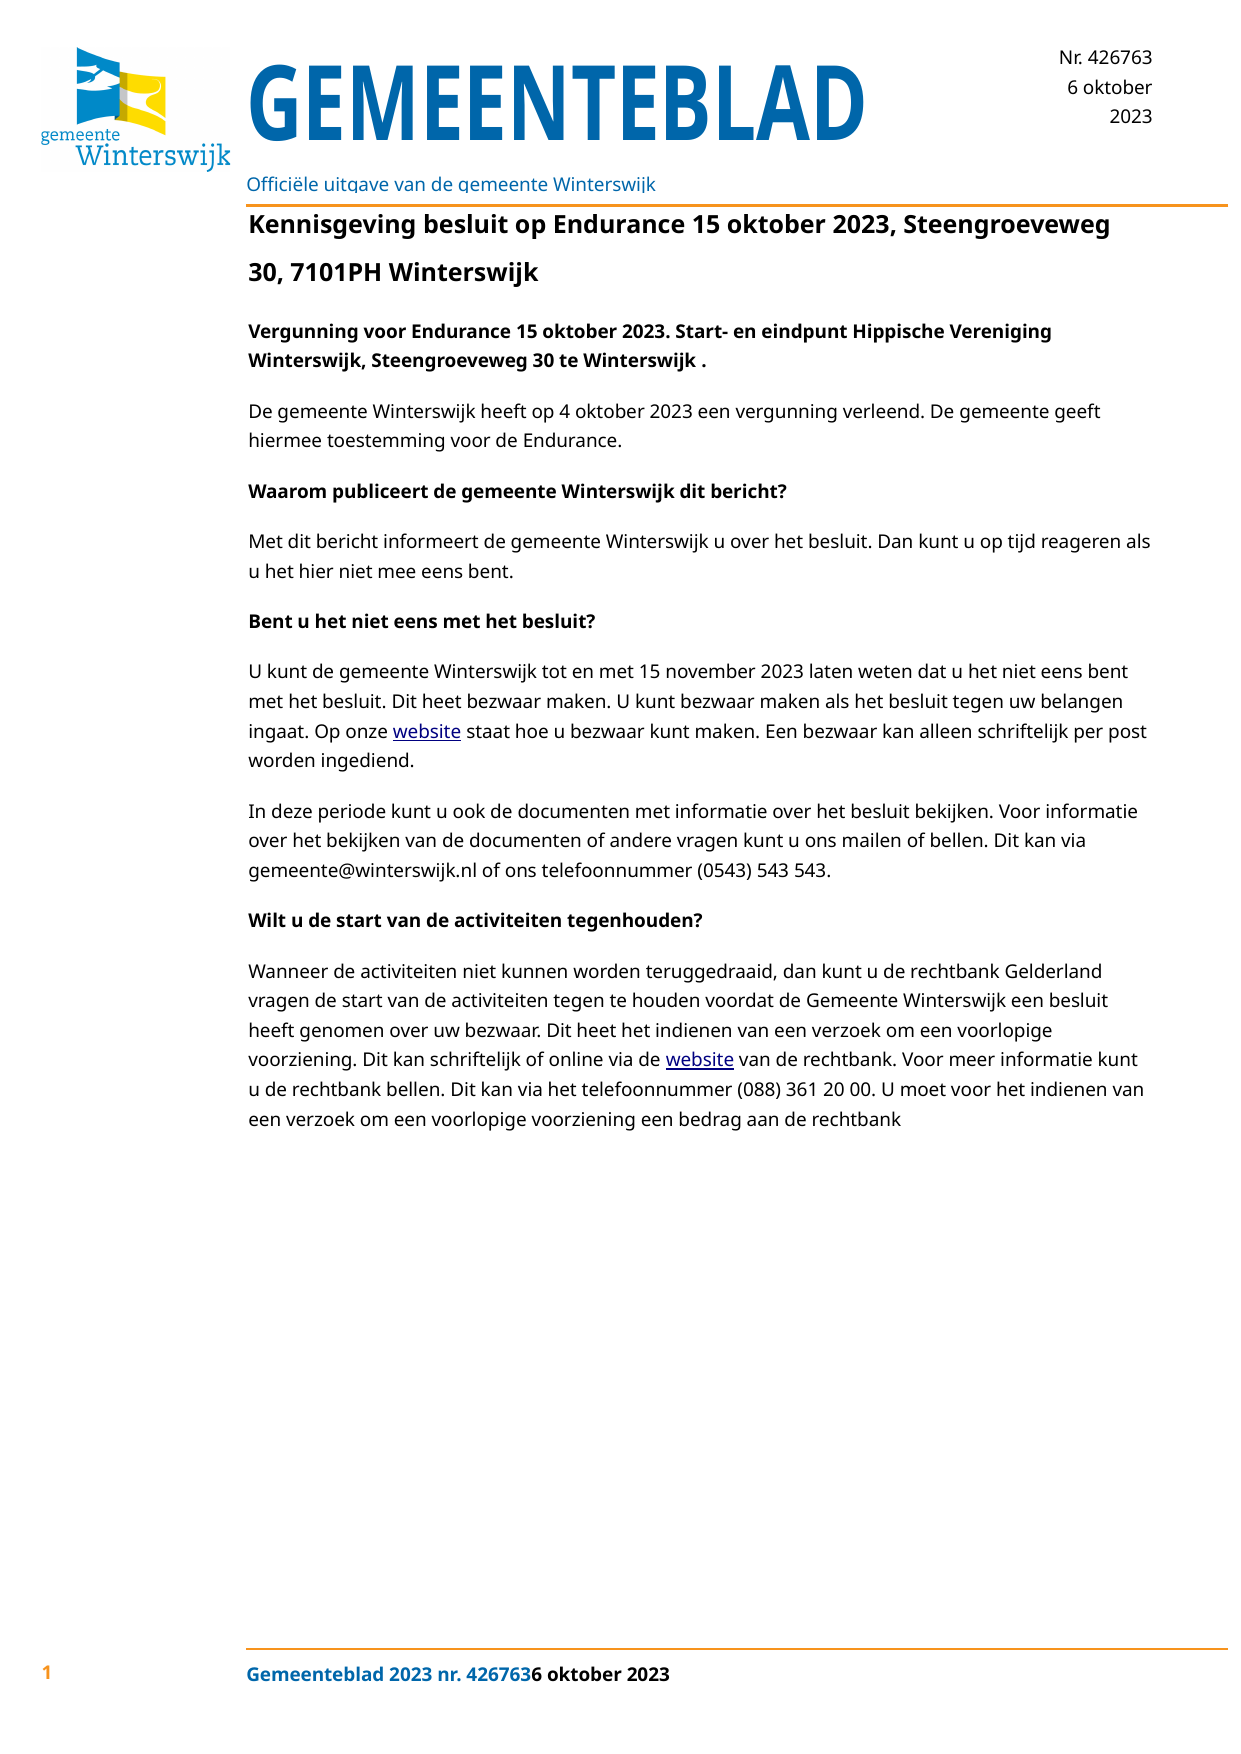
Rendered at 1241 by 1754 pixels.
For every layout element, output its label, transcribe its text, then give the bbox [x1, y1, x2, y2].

text Wilt u de start van de activiteiten tegenhouden? [248, 907, 1152, 933]
text Waarom publiceert de gemeente Winterswijk dit bericht? [248, 478, 1152, 504]
picture [41, 47, 231, 172]
text De gemeente Winterswijk heeft op 4 oktober 2023 een vergunning verleend. De gemeente geeft hiermee toestemming voor de Endurance. [248, 398, 1152, 453]
text Kennisgeving besluit op Endurance 15 oktober 2023, Steengroeveweg 30, 7101PH Winterswijk [248, 207, 1152, 288]
text Vergunning voor Endurance 15 oktober 2023. Start- en eindpunt Hippische Vereniging Winterswijk, Steengroeveweg 30 te Winterswijk . [248, 318, 1152, 373]
text In deze periode kunt u ook de documenten met informatie over het besluit bekijken. Voor informatie over het bekijken van de documenten of andere vragen kunt u ons mailen of bellen. Dit kan via gemeente@winterswijk.nl of ons telefoonnummer (0543) 543 543. [248, 798, 1152, 883]
text U kunt de gemeente Winterswijk tot en met 15 november 2023 laten weten dat u het niet eens bent met het besluit. Dit heet bezwaar maken. U kunt bezwaar maken als het besluit tegen uw belangen ingaat. Op onze website staat hoe u bezwaar kunt maken. Een bezwaar kan alleen schriftelijk per post worden ingediend. [248, 659, 1152, 773]
text Wanneer de activiteiten niet kunnen worden teruggedraaid, dan kunt u de rechtbank Gelderland vragen de start van de activiteiten tegen te houden voordat de Gemeente Winterswijk een besluit heeft genomen over uw bezwaar. Dit heet het indienen van een verzoek om een voorlopige voorziening. Dit kan schriftelijk of online via de website van de rechtbank. Voor meer informatie kunt u de rechtbank bellen. Dit kan via het telefoonnummer (088) 361 20 00. U moet voor het indienen van een verzoek om een voorlopige voorziening een bedrag aan de rechtbank [248, 958, 1152, 1132]
text Met dit bericht informeert de gemeente Winterswijk u over het besluit. Dan kunt u op tijd reageren als u het hier niet mee eens bent. [248, 528, 1152, 584]
picture [225, 153, 231, 162]
text Bent u het niet eens met het besluit? [248, 608, 1152, 634]
